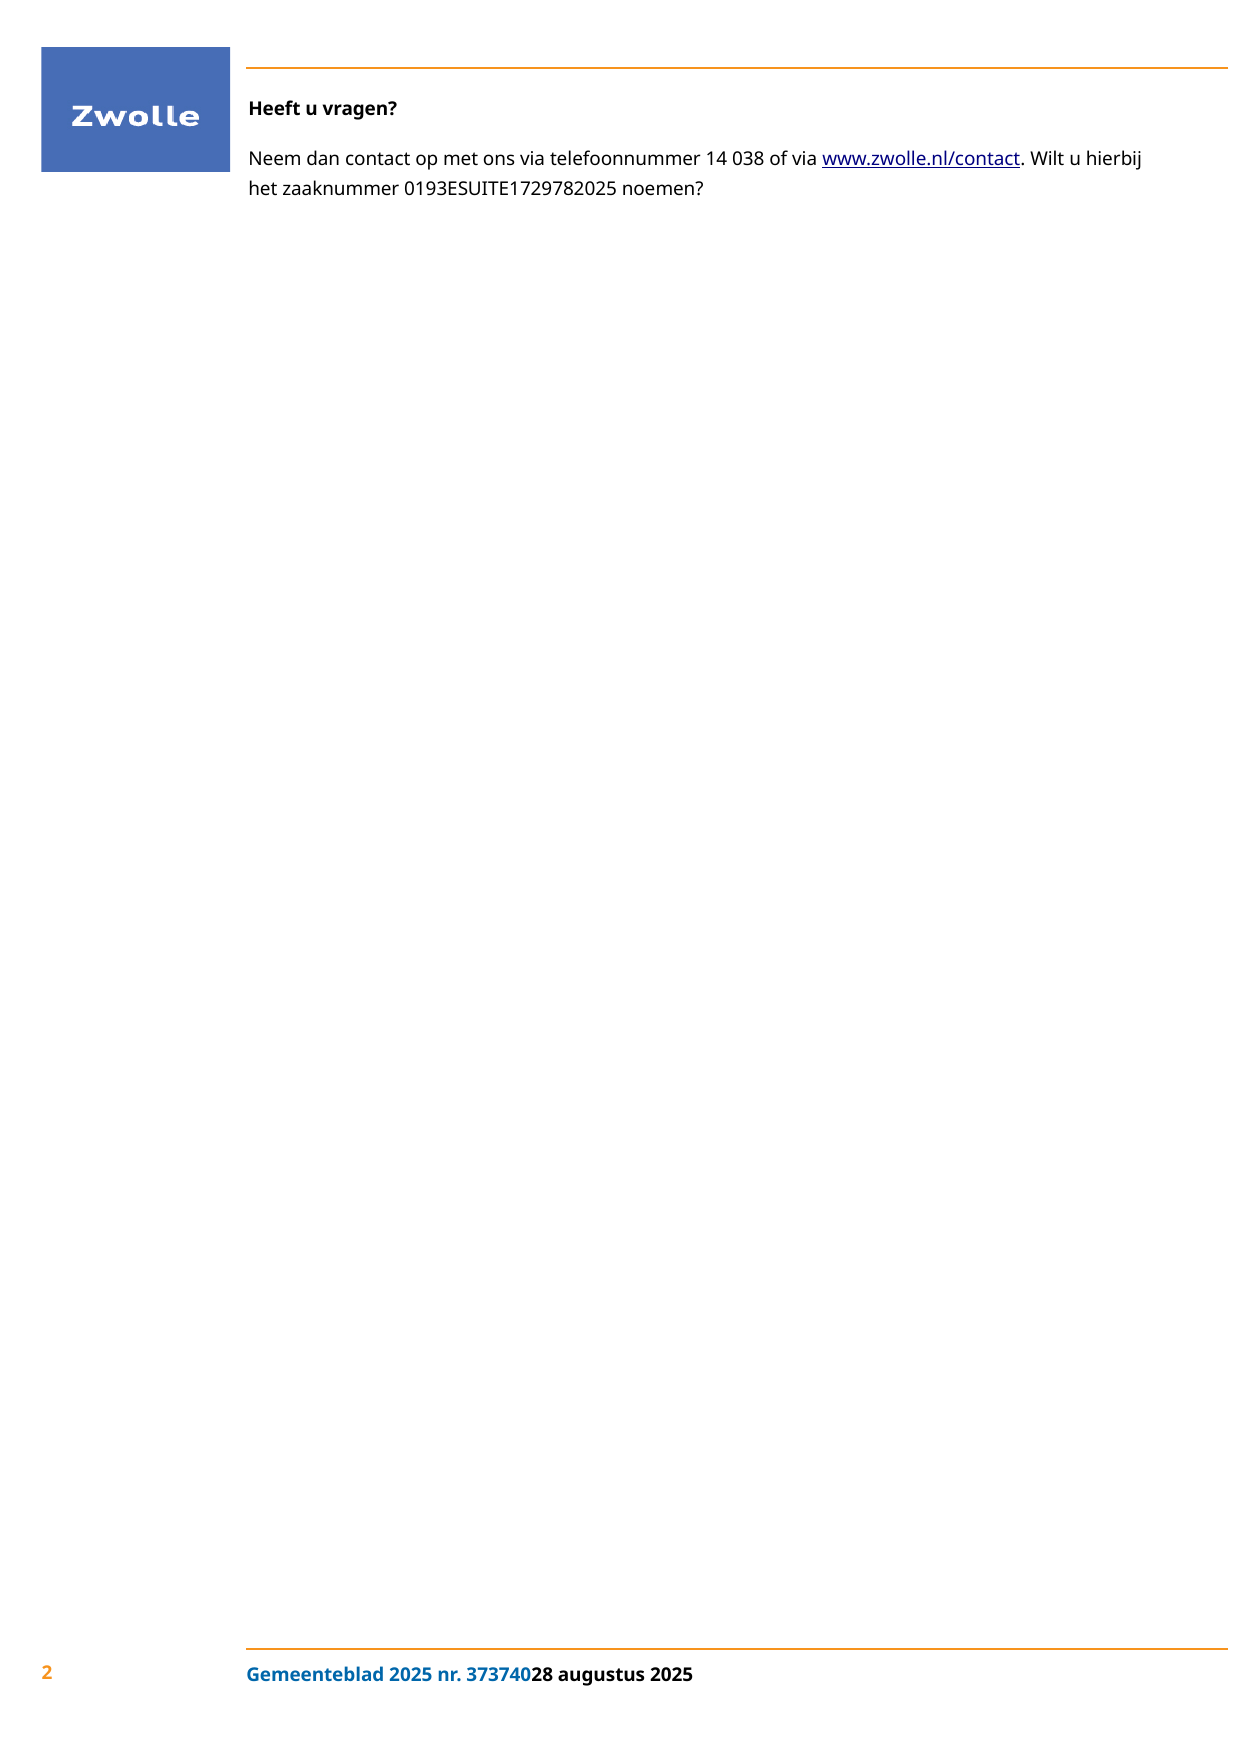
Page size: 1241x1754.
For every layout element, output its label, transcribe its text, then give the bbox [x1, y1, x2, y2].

picture [41, 47, 231, 172]
text Neem dan contact op met ons via telefoonnummer 14 038 of via www.zwolle.nl/contact. Wilt u hierbij het zaaknummer 0193ESUITE1729782025 noemen? [248, 145, 1152, 201]
text Heeft u vragen? [248, 95, 1152, 121]
